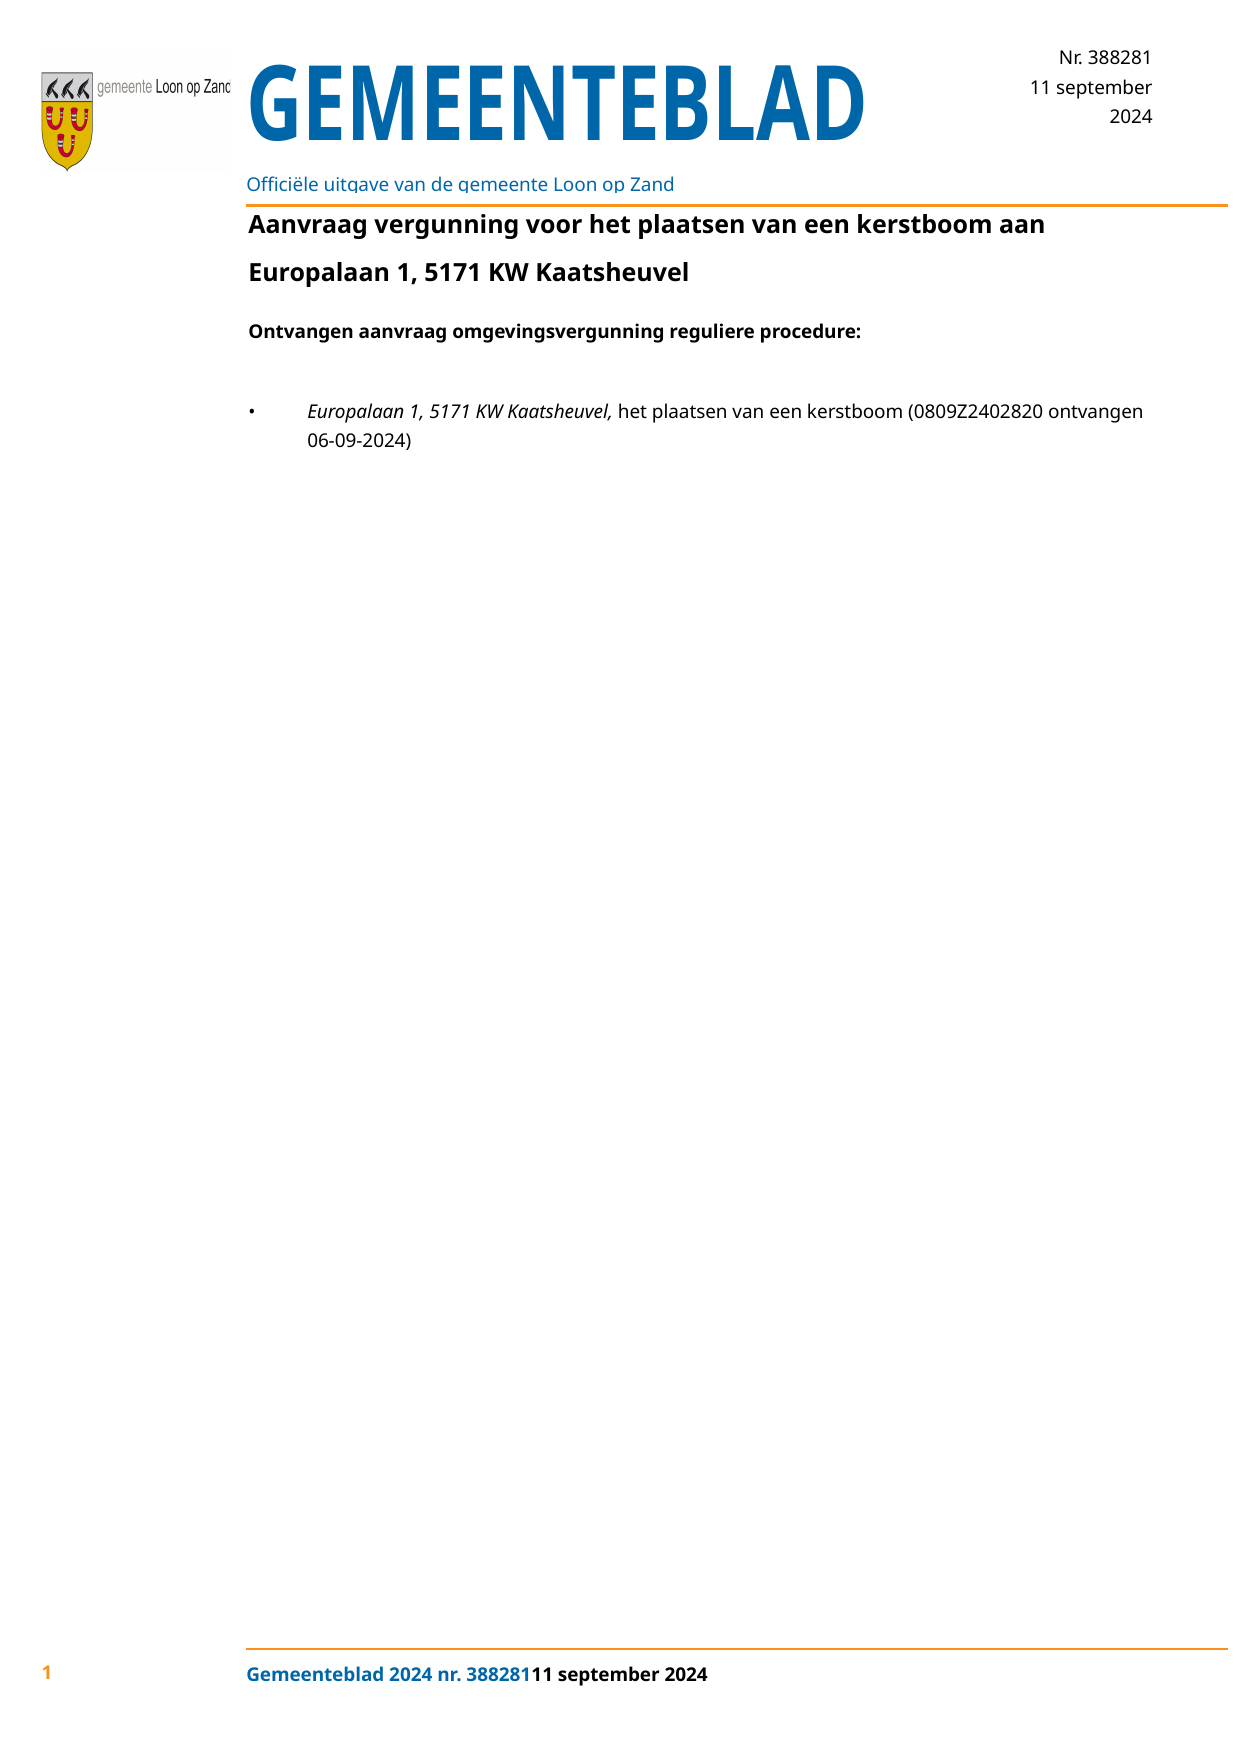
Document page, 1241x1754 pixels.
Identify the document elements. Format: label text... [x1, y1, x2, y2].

text Ontvangen aanvraag omgevingsvergunning reguliere procedure: [248, 318, 1152, 344]
picture [41, 47, 231, 172]
list Europalaan 1, 5171 KW Kaatsheuvel, het plaatsen van een kerstboom (0809Z2402820 ontvangen 06-09-2024) [248, 398, 1152, 453]
text Aanvraag vergunning voor het plaatsen van een kerstboom aan Europalaan 1, 5171 KW Kaatsheuvel [248, 207, 1152, 288]
